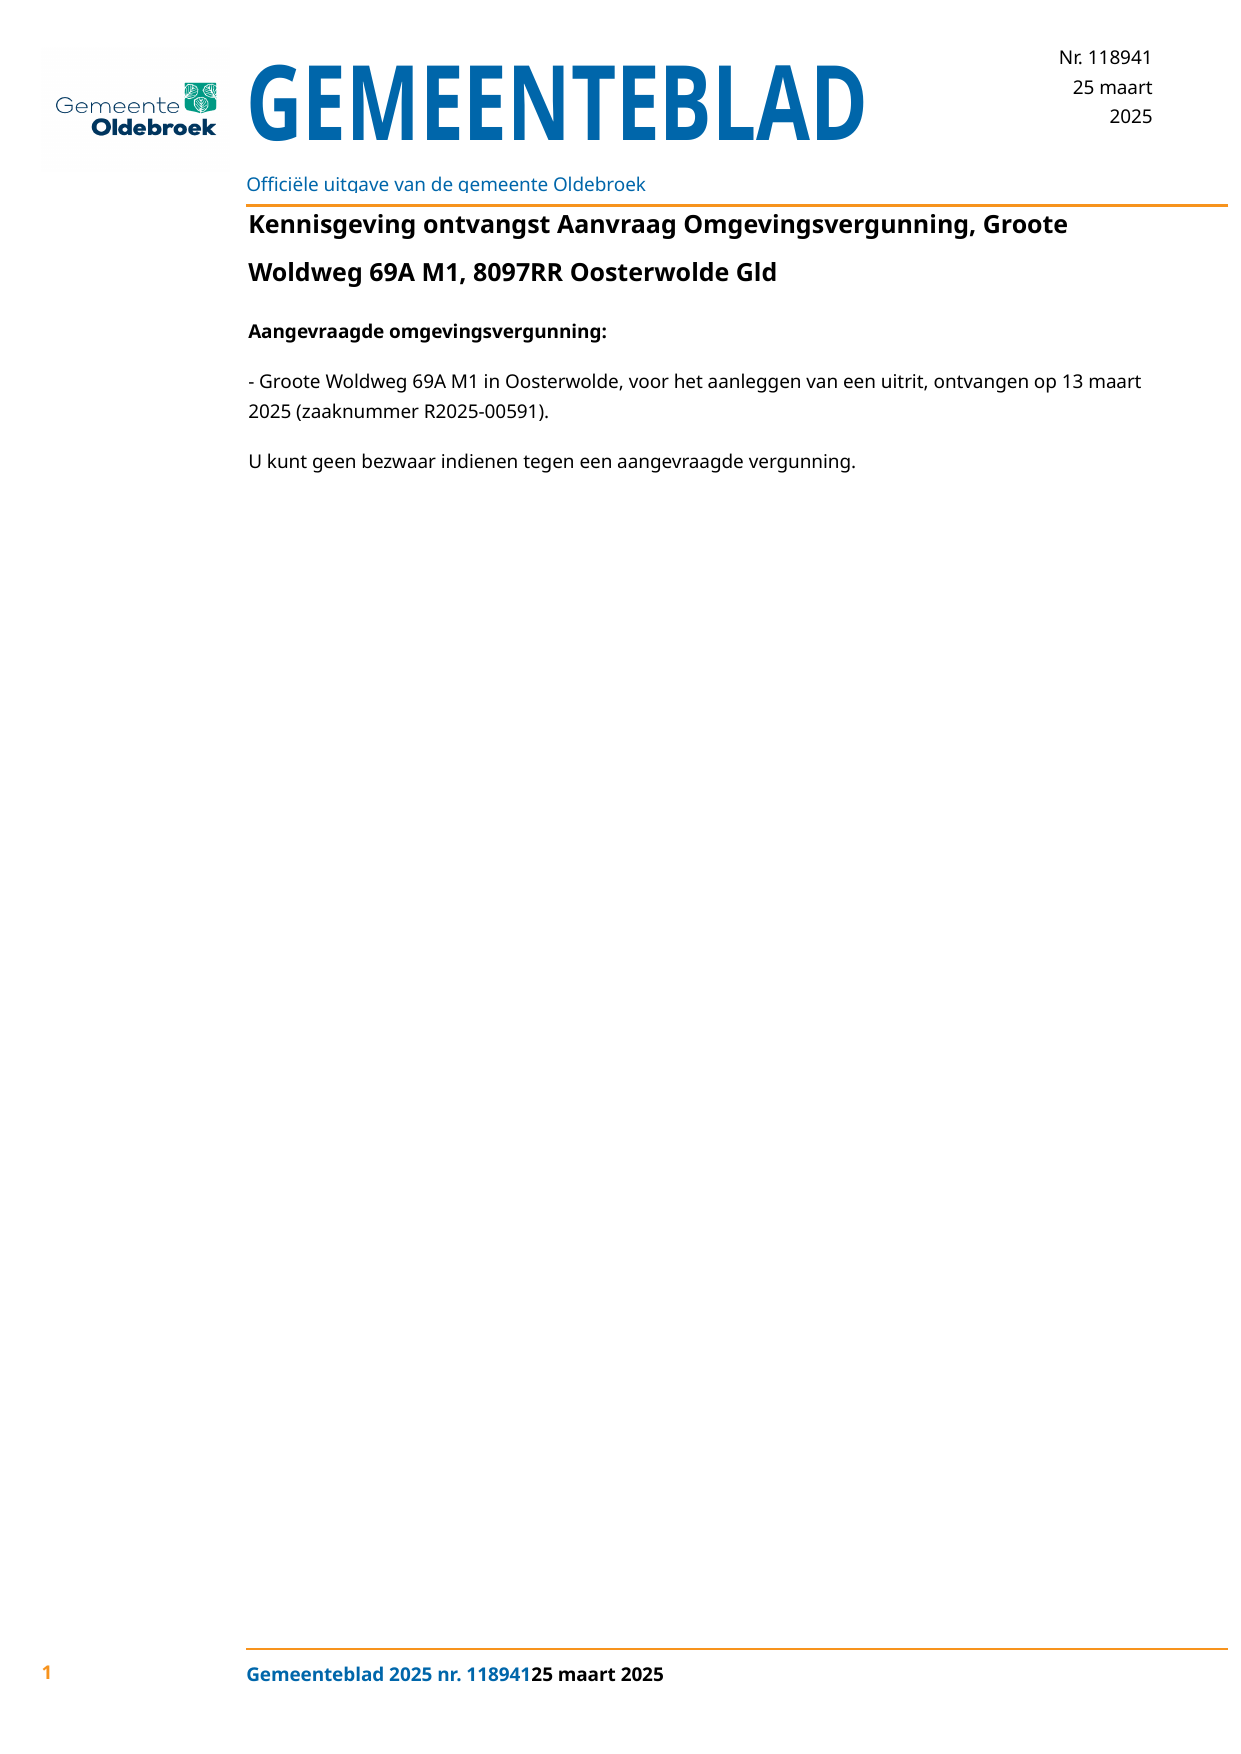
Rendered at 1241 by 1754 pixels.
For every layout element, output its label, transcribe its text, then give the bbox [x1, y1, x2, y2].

text Kennisgeving ontvangst Aanvraag Omgevingsvergunning, Groote Woldweg 69A M1, 8097RR Oosterwolde Gld [248, 207, 1152, 288]
text - Groote Woldweg 69A M1 in Oosterwolde, voor het aanleggen van een uitrit, ontvangen op 13 maart 2025 (zaaknummer R2025-00591). [248, 368, 1152, 424]
text U kunt geen bezwaar indienen tegen een aangevraagde vergunning. [248, 448, 1152, 474]
picture [41, 47, 231, 172]
text Aangevraagde omgevingsvergunning: [248, 318, 1152, 344]
